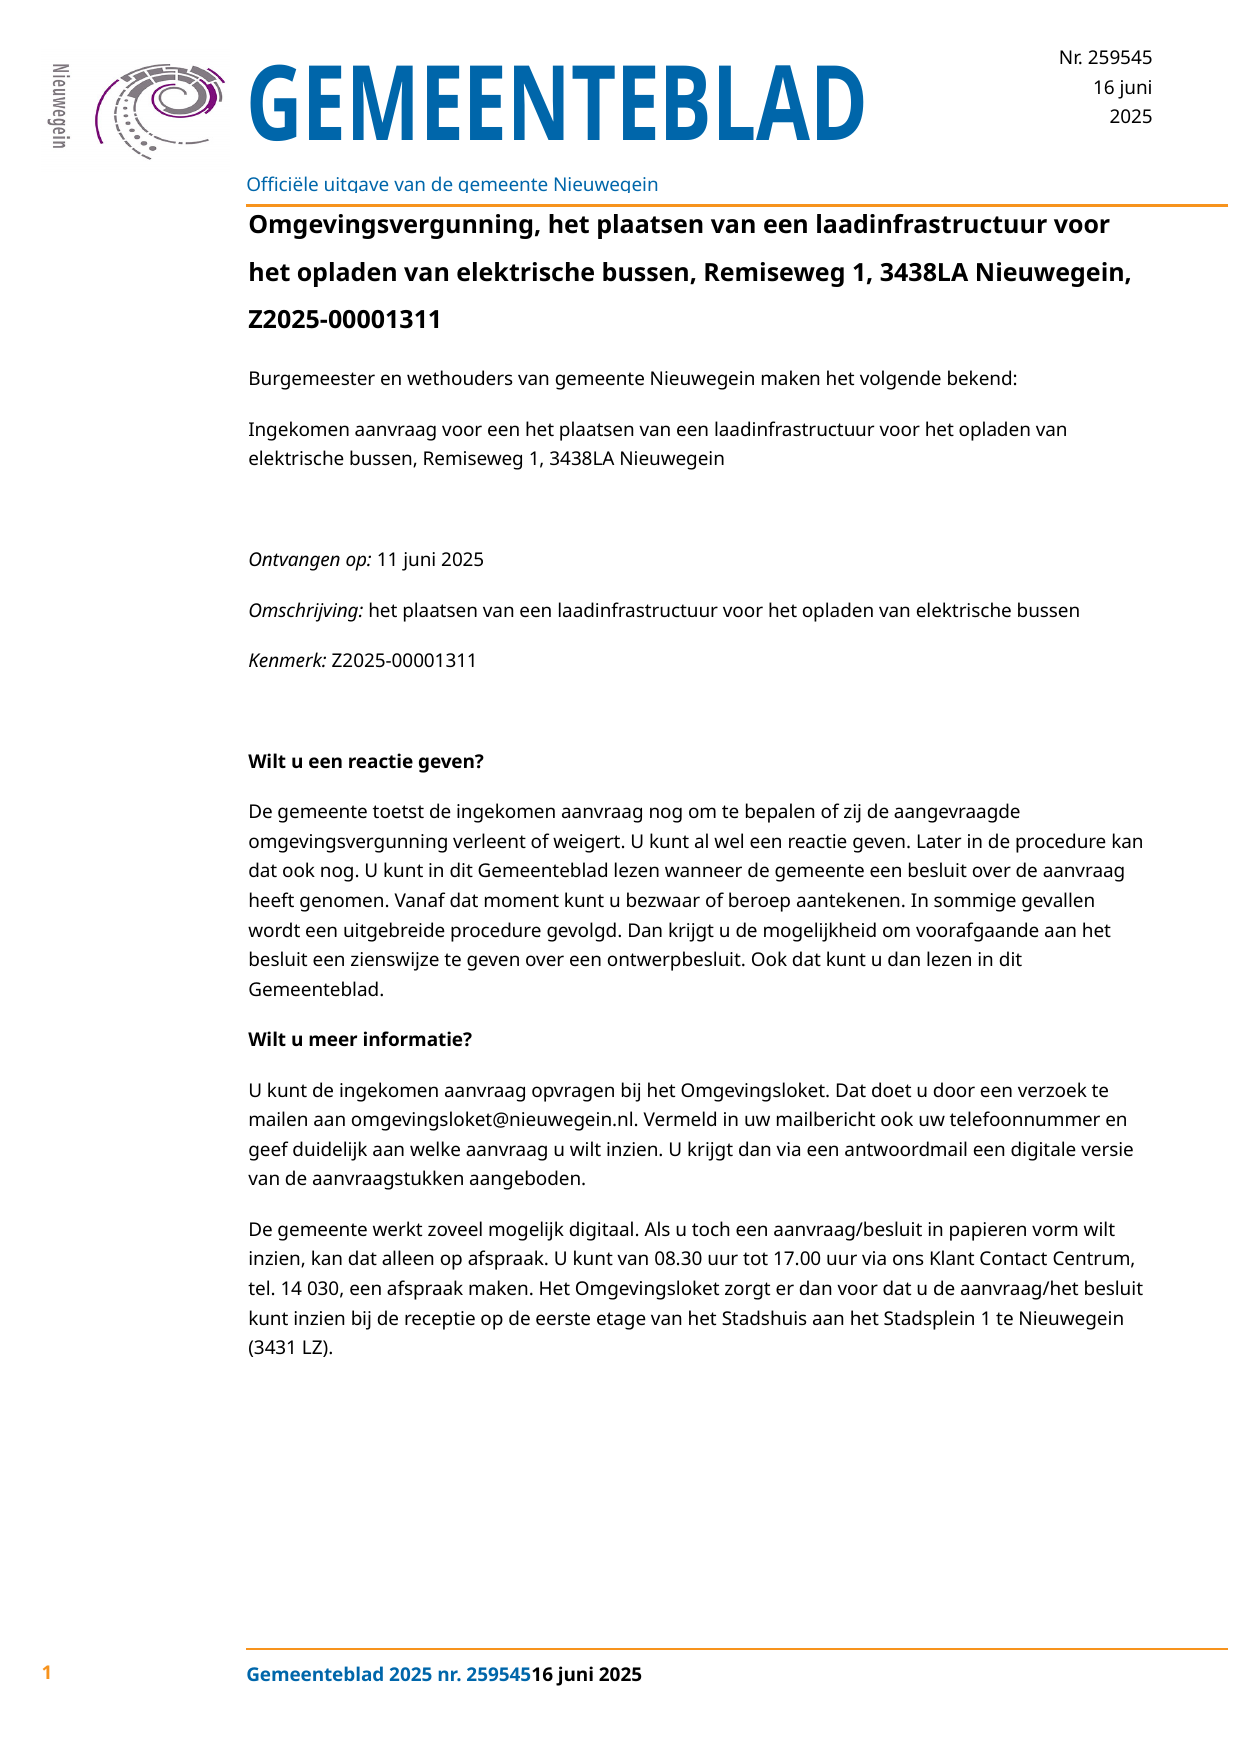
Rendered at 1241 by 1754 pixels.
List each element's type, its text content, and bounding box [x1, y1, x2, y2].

text De gemeente werkt zoveel mogelijk digitaal. Als u toch een aanvraag/besluit in papieren vorm wilt inzien, kan dat alleen op afspraak. U kunt van 08.30 uur tot 17.00 uur via ons Klant Contact Centrum, tel. 14 030, een afspraak maken. Het Omgevingsloket zorgt er dan voor dat u de aanvraag/het besluit kunt inzien bij de receptie op de eerste etage van het Stadshuis aan het Stadsplein 1 te Nieuwegein (3431 LZ). [248, 1216, 1152, 1360]
text Omgevingsvergunning, het plaatsen van een laadinfrastructuur voor het opladen van elektrische bussen, Remiseweg 1, 3438LA Nieuwegein, Z2025-00001311 [248, 207, 1152, 336]
text Burgemeester en wethouders van gemeente Nieuwegein maken het volgende bekend: [248, 366, 1152, 391]
text Wilt u een reactie geven? [248, 748, 1152, 774]
text Omschrijving: het plaatsen van een laadinfrastructuur voor het opladen van elektrische bussen [248, 597, 1152, 622]
text Ontvangen op: 11 juni 2025 [248, 546, 1152, 572]
text U kunt de ingekomen aanvraag opvragen bij het Omgevingsloket. Dat doet u door een verzoek te mailen aan omgevingsloket@nieuwegein.nl. Vermeld in uw mailbericht ook uw telefoonnummer en geef duidelijk aan welke aanvraag u wilt inzien. U krijgt dan via een antwoordmail een digitale versie van de aanvraagstukken aangeboden. [248, 1077, 1152, 1191]
text Kenmerk: Z2025-00001311 [248, 647, 1152, 673]
text Wilt u meer informatie? [248, 1026, 1152, 1052]
picture [41, 47, 231, 172]
text Ingekomen aanvraag voor een het plaatsen van een laadinfrastructuur voor het opladen van elektrische bussen, Remiseweg 1, 3438LA Nieuwegein [248, 416, 1152, 471]
text De gemeente toetst de ingekomen aanvraag nog om te bepalen of zij de aangevraagde omgevingsvergunning verleent of weigert. U kunt al wel een reactie geven. Later in de procedure kan dat ook nog. U kunt in dit Gemeenteblad lezen wanneer de gemeente een besluit over de aanvraag heeft genomen. Vanaf dat moment kunt u bezwaar of beroep aantekenen. In sommige gevallen wordt een uitgebreide procedure gevolgd. Dan krijgt u de mogelijkheid om voorafgaande aan het besluit een zienswijze te geven over een ontwerpbesluit. Ook dat kunt u dan lezen in dit Gemeenteblad. [248, 798, 1152, 1002]
